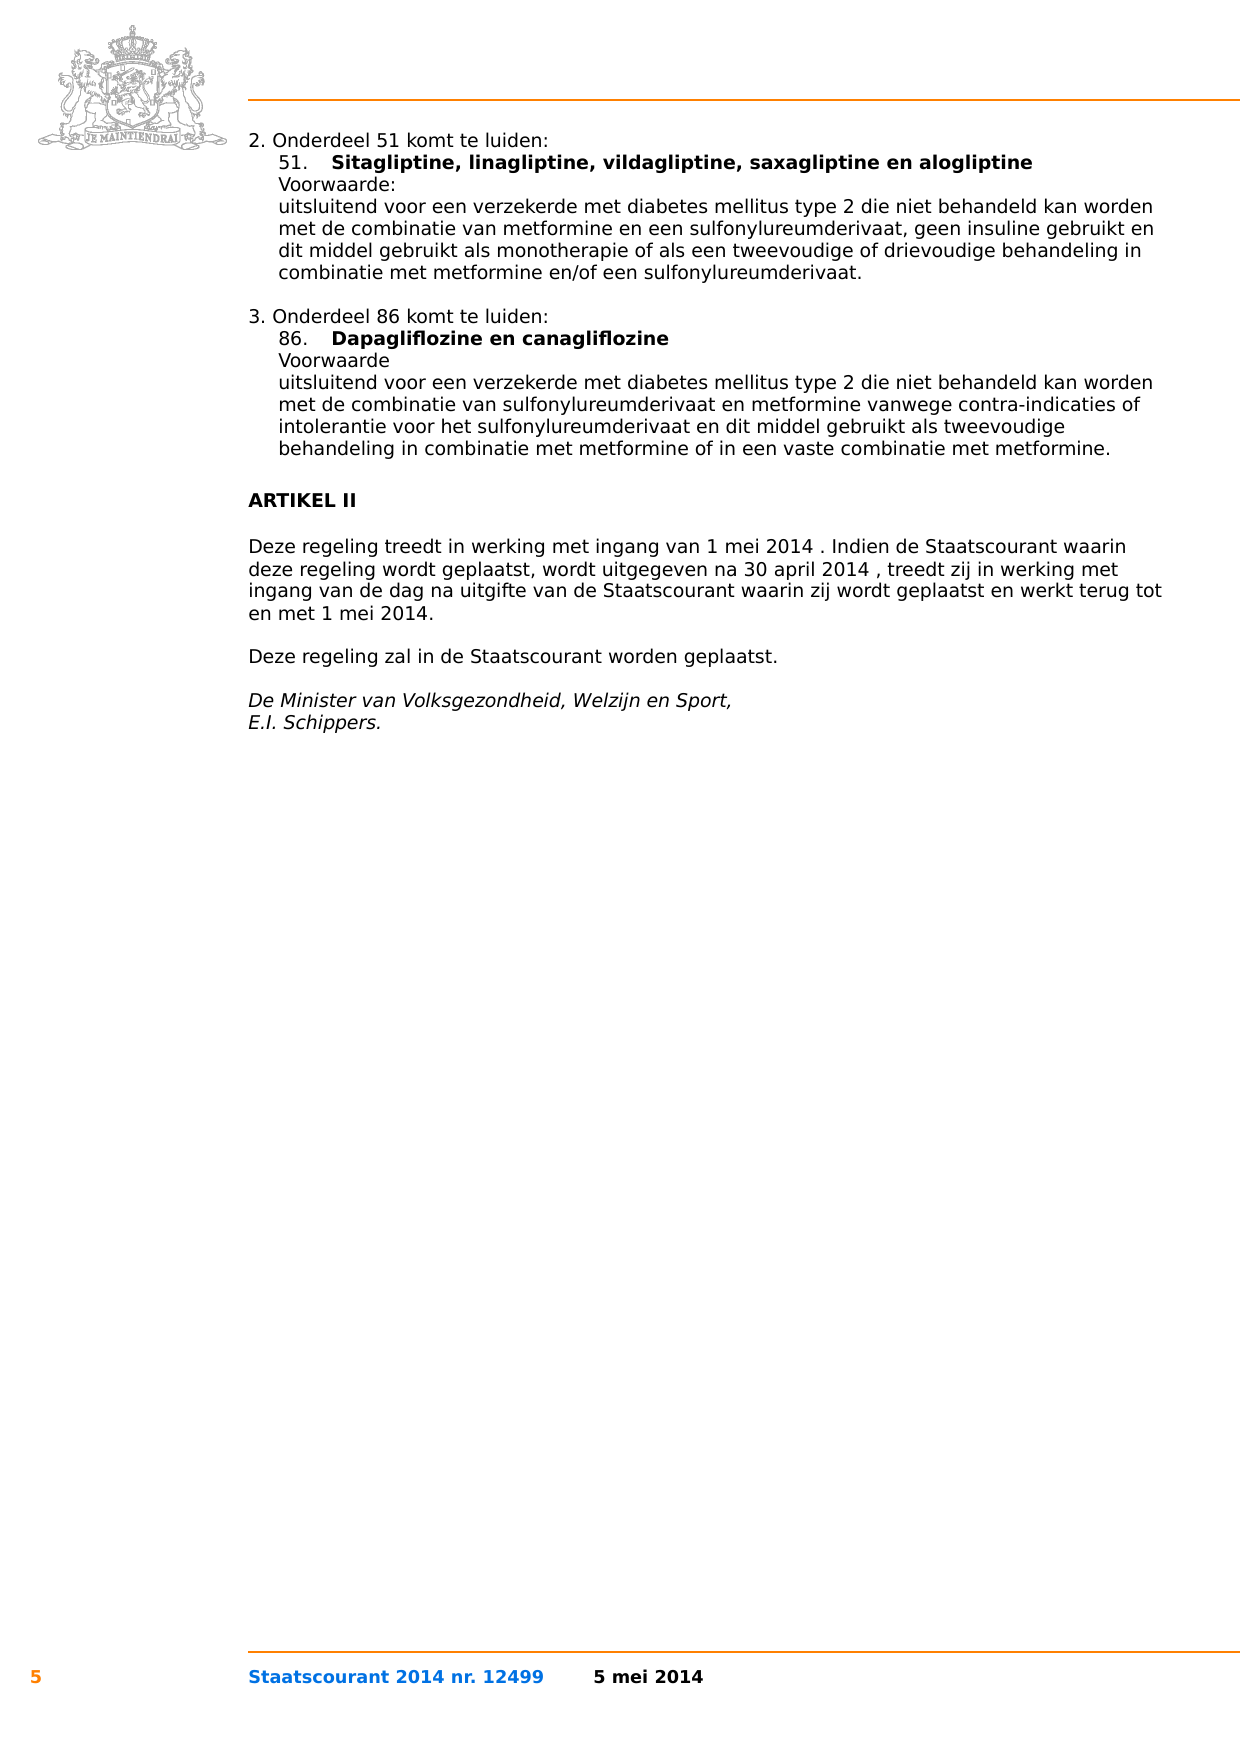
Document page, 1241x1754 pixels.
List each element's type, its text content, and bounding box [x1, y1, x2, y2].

picture [38, 25, 227, 150]
text De Minister van Volksgezondheid, Welzijn en Sport, E.I. Schippers. [248, 690, 1163, 734]
text Voorwaarde [278, 349, 1163, 372]
text Deze regeling treedt in werking met ingang van 1 mei 2014 . Indien de Staatscourant waarin deze regeling wordt geplaatst, wordt uitgegeven na 30 april 2014 , treedt zij in werking met ingang van de dag na uitgifte van de Staatscourant waarin zij wordt geplaatst en werkt terug tot en met 1 mei 2014. [248, 536, 1163, 624]
text uitsluitend voor een verzekerde met diabetes mellitus type 2 die niet behandeld kan worden met de combinatie van metformine en een sulfonylureumderivaat, geen insuline gebruikt en dit middel gebruikt als monotherapie of als een tweevoudige of drievoudige behandeling in combinatie met metformine en/of een sulfonylureumderivaat. [278, 196, 1163, 284]
text 2. Onderdeel 51 komt te luiden: [248, 130, 1163, 152]
text Voorwaarde: [278, 174, 1163, 196]
text uitsluitend voor een verzekerde met diabetes mellitus type 2 die niet behandeld kan worden met de combinatie van sulfonylureumderivaat en metformine vanwege contra-indicaties of intolerantie voor het sulfonylureumderivaat en dit middel gebruikt als tweevoudige behandeling in combinatie met metformine of in een vaste combinatie met metformine. [278, 372, 1163, 459]
text 3. Onderdeel 86 komt te luiden: [248, 306, 1163, 328]
text Deze regeling zal in de Staatscourant worden geplaatst. [248, 646, 1163, 668]
subtitle ARTIKEL II [248, 489, 1163, 511]
text 51. Sitagliptine, linagliptine, vildagliptine, saxagliptine en alogliptine [278, 152, 1163, 174]
text 86. Dapagliflozine en canagliflozine [278, 328, 1163, 349]
